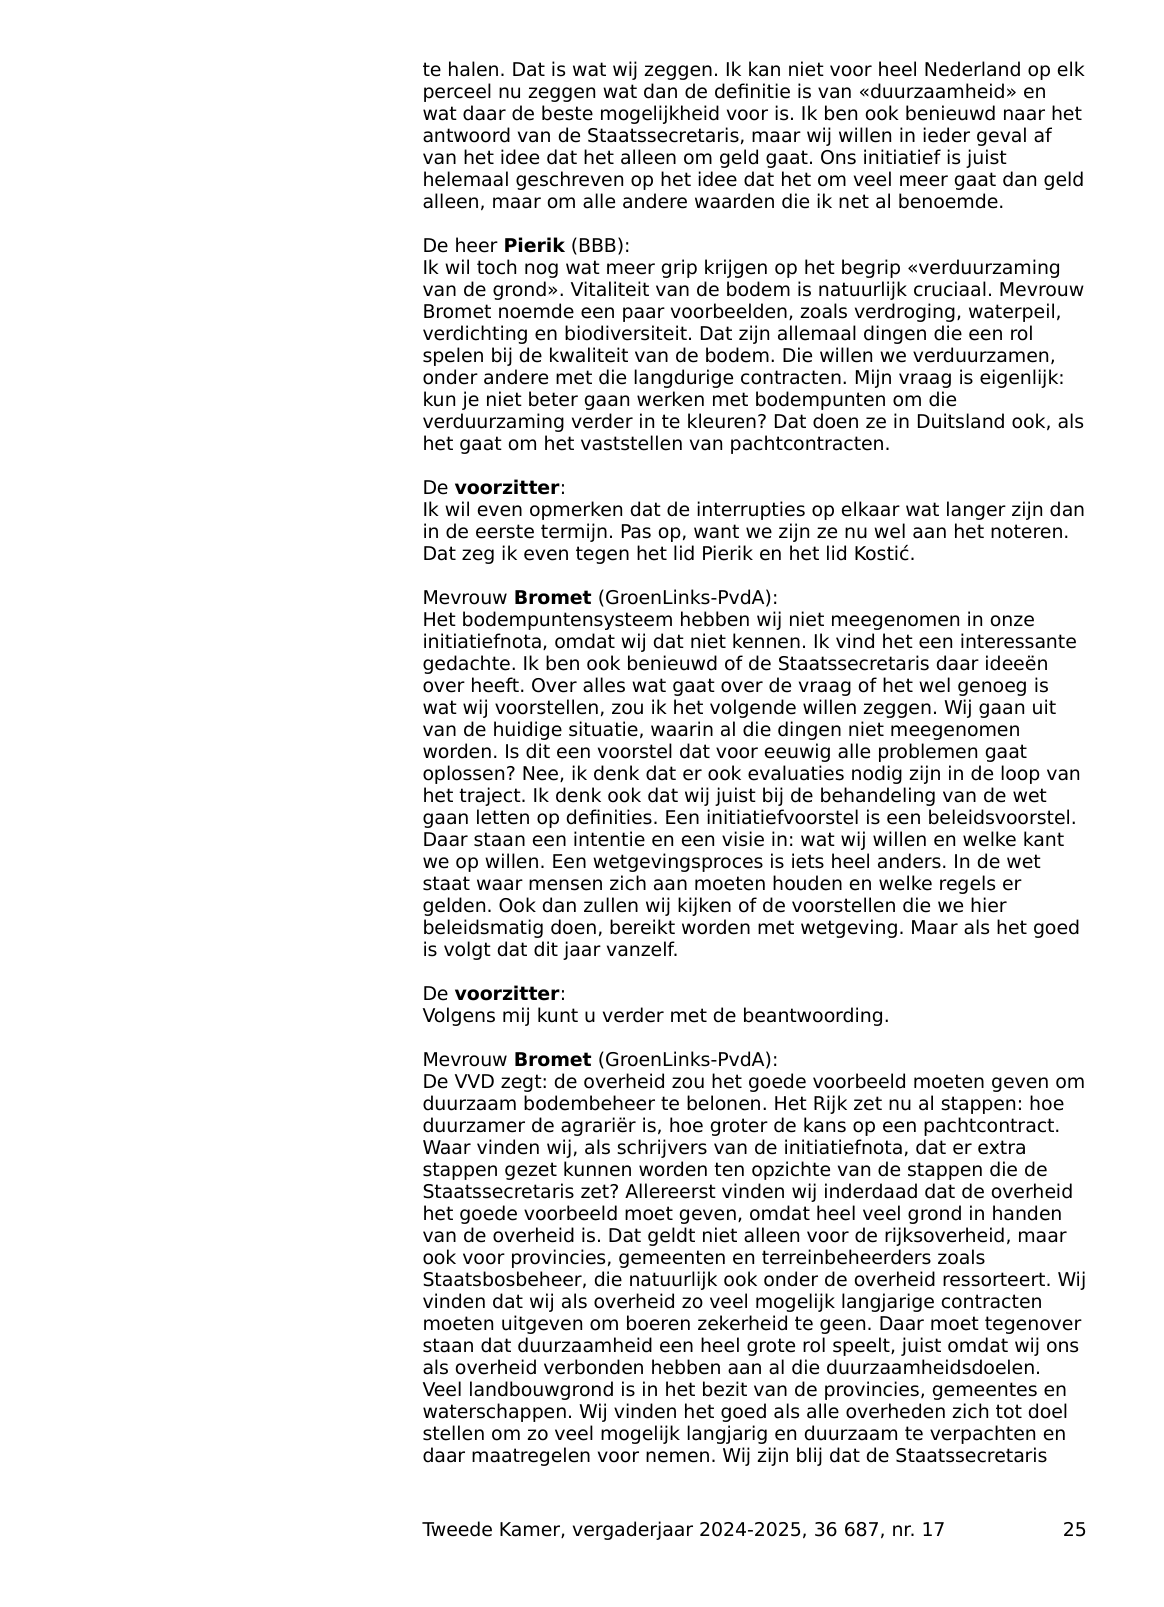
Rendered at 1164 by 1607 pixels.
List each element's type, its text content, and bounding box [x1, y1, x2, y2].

text Volgens mij kunt u verder met de beantwoording. [422, 1005, 1087, 1027]
text De voorzitter: [422, 477, 1087, 499]
text De voorzitter: [422, 983, 1087, 1005]
text Veel landbouwgrond is in het bezit van de provincies, gemeentes en waterschappen. Wij vinden het goed als alle overheden zich tot doel stellen om zo veel mogelijk langjarig en duurzaam te verpachten en daar maatregelen voor nemen. Wij zijn blij dat de Staatssecretaris [422, 1379, 1087, 1467]
text De heer Pierik (BBB): [422, 235, 1087, 257]
text Ik wil toch nog wat meer grip krijgen op het begrip «verduurzaming van de grond». Vitaliteit van de bodem is natuurlijk cruciaal. Mevrouw Bromet noemde een paar voorbeelden, zoals verdroging, waterpeil, verdichting en biodiversiteit. Dat zijn allemaal dingen die een rol spelen bij de kwaliteit van de bodem. Die willen we verduurzamen, onder andere met die langdurige contracten. Mijn vraag is eigenlijk: kun je niet beter gaan werken met bodempunten om die verduurzaming verder in te kleuren? Dat doen ze in Duitsland ook, als het gaat om het vaststellen van pachtcontracten. [422, 257, 1087, 455]
text De VVD zegt: de overheid zou het goede voorbeeld moeten geven om duurzaam bodembeheer te belonen. Het Rijk zet nu al stappen: hoe duurzamer de agrariër is, hoe groter de kans op een pachtcontract. Waar vinden wij, als schrijvers van de initiatiefnota, dat er extra stappen gezet kunnen worden ten opzichte van de stappen die de Staatssecretaris zet? Allereerst vinden wij inderdaad dat de overheid het goede voorbeeld moet geven, omdat heel veel grond in handen van de overheid is. Dat geldt niet alleen voor de rijksoverheid, maar ook voor provincies, gemeenten en terreinbeheerders zoals Staatsbosbeheer, die natuurlijk ook onder de overheid ressorteert. Wij vinden dat wij als overheid zo veel mogelijk langjarige contracten moeten uitgeven om boeren zekerheid te geen. Daar moet tegenover staan dat duurzaamheid een heel grote rol speelt, juist omdat wij ons als overheid verbonden hebben aan al die duurzaamheidsdoelen. [422, 1071, 1087, 1379]
text Mevrouw Bromet (GroenLinks-PvdA): [422, 1049, 1087, 1071]
text Ik wil even opmerken dat de interrupties op elkaar wat langer zijn dan in de eerste termijn. Pas op, want we zijn ze nu wel aan het noteren. Dat zeg ik even tegen het lid Pierik en het lid Kostić. [422, 499, 1087, 565]
text Mevrouw Bromet (GroenLinks-PvdA): [422, 587, 1087, 609]
text te halen. Dat is wat wij zeggen. Ik kan niet voor heel Nederland op elk perceel nu zeggen wat dan de definitie is van «duurzaamheid» en wat daar de beste mogelijkheid voor is. Ik ben ook benieuwd naar het antwoord van de Staatssecretaris, maar wij willen in ieder geval af van het idee dat het alleen om geld gaat. Ons initiatief is juist helemaal geschreven op het idee dat het om veel meer gaat dan geld alleen, maar om alle andere waarden die ik net al benoemde. [422, 59, 1087, 213]
text Het bodempuntensysteem hebben wij niet meegenomen in onze initiatiefnota, omdat wij dat niet kennen. Ik vind het een interessante gedachte. Ik ben ook benieuwd of de Staatssecretaris daar ideeën over heeft. Over alles wat gaat over de vraag of het wel genoeg is wat wij voorstellen, zou ik het volgende willen zeggen. Wij gaan uit van de huidige situatie, waarin al die dingen niet meegenomen worden. Is dit een voorstel dat voor eeuwig alle problemen gaat oplossen? Nee, ik denk dat er ook evaluaties nodig zijn in de loop van het traject. Ik denk ook dat wij juist bij de behandeling van de wet gaan letten op definities. Een initiatiefvoorstel is een beleidsvoorstel. Daar staan een intentie en een visie in: wat wij willen en welke kant we op willen. Een wetgevingsproces is iets heel anders. In de wet staat waar mensen zich aan moeten houden en welke regels er gelden. Ook dan zullen wij kijken of de voorstellen die we hier beleidsmatig doen, bereikt worden met wetgeving. Maar als het goed is volgt dat dit jaar vanzelf. [422, 609, 1087, 961]
